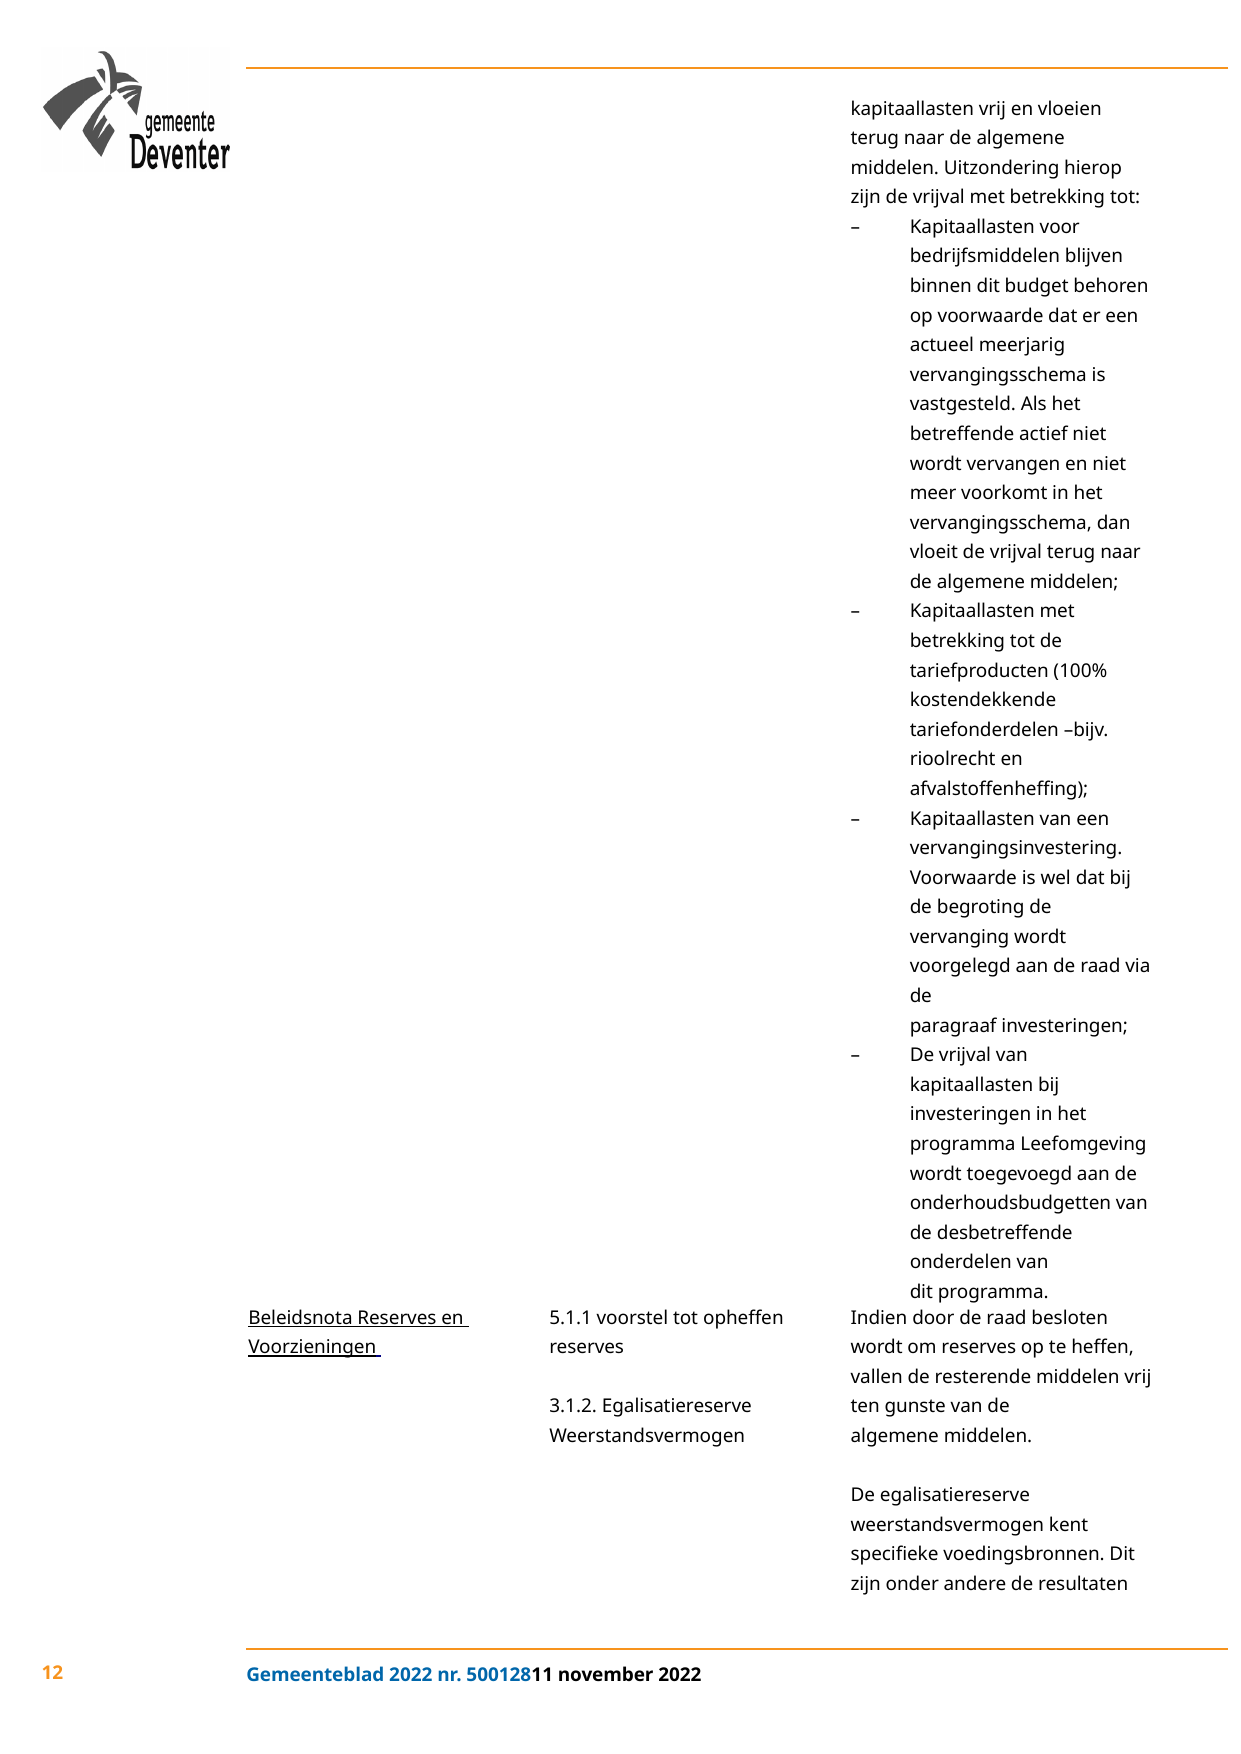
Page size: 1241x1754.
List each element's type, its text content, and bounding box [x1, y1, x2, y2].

picture [41, 47, 231, 172]
table_cell 5.1.1 voorstel tot opheffen reserves 3.1.2. Egalisatiereserve Weerstandsvermogen [549, 1304, 850, 1596]
table_cell [549, 95, 850, 1304]
table_cell kapitaallasten vrij en vloeien terug naar de algemene middelen. Uitzondering hierop zijn de vrijval met betrekking tot: Kapitaallasten voor bedrijfsmiddelen blijven binnen dit budget behoren op voorwaarde dat er een actueel meerjarig vervangingsschema is vastgesteld. Als het betreffende actief niet wordt vervangen en niet meer voorkomt in het vervangingsschema, dan vloeit de vrijval terug naar de algemene middelen; Kapitaallasten met betrekking tot de tariefproducten (100% kostendekkende tariefonderdelen –bijv. rioolrecht en afvalstoffenheffing); Kapitaallasten van een vervangingsinvestering. Voorwaarde is wel dat bij de begroting de vervanging wordt voorgelegd aan de raad via de paragraaf investeringen; De vrijval van kapitaallasten bij investeringen in het programma Leefomgeving wordt toegevoegd aan de onderhoudsbudgetten van de desbetreffende onderdelen van dit programma. [850, 95, 1152, 1304]
table_cell Indien door de raad besloten wordt om reserves op te heffen, vallen de resterende middelen vrij ten gunste van de algemene middelen. De egalisatiereserve weerstandsvermogen kent specifieke voedingsbronnen. Dit zijn onder andere de resultaten [850, 1304, 1152, 1596]
table_cell [248, 95, 549, 1304]
table_cell Beleidsnota Reserves en Voorzieningen [248, 1304, 549, 1596]
